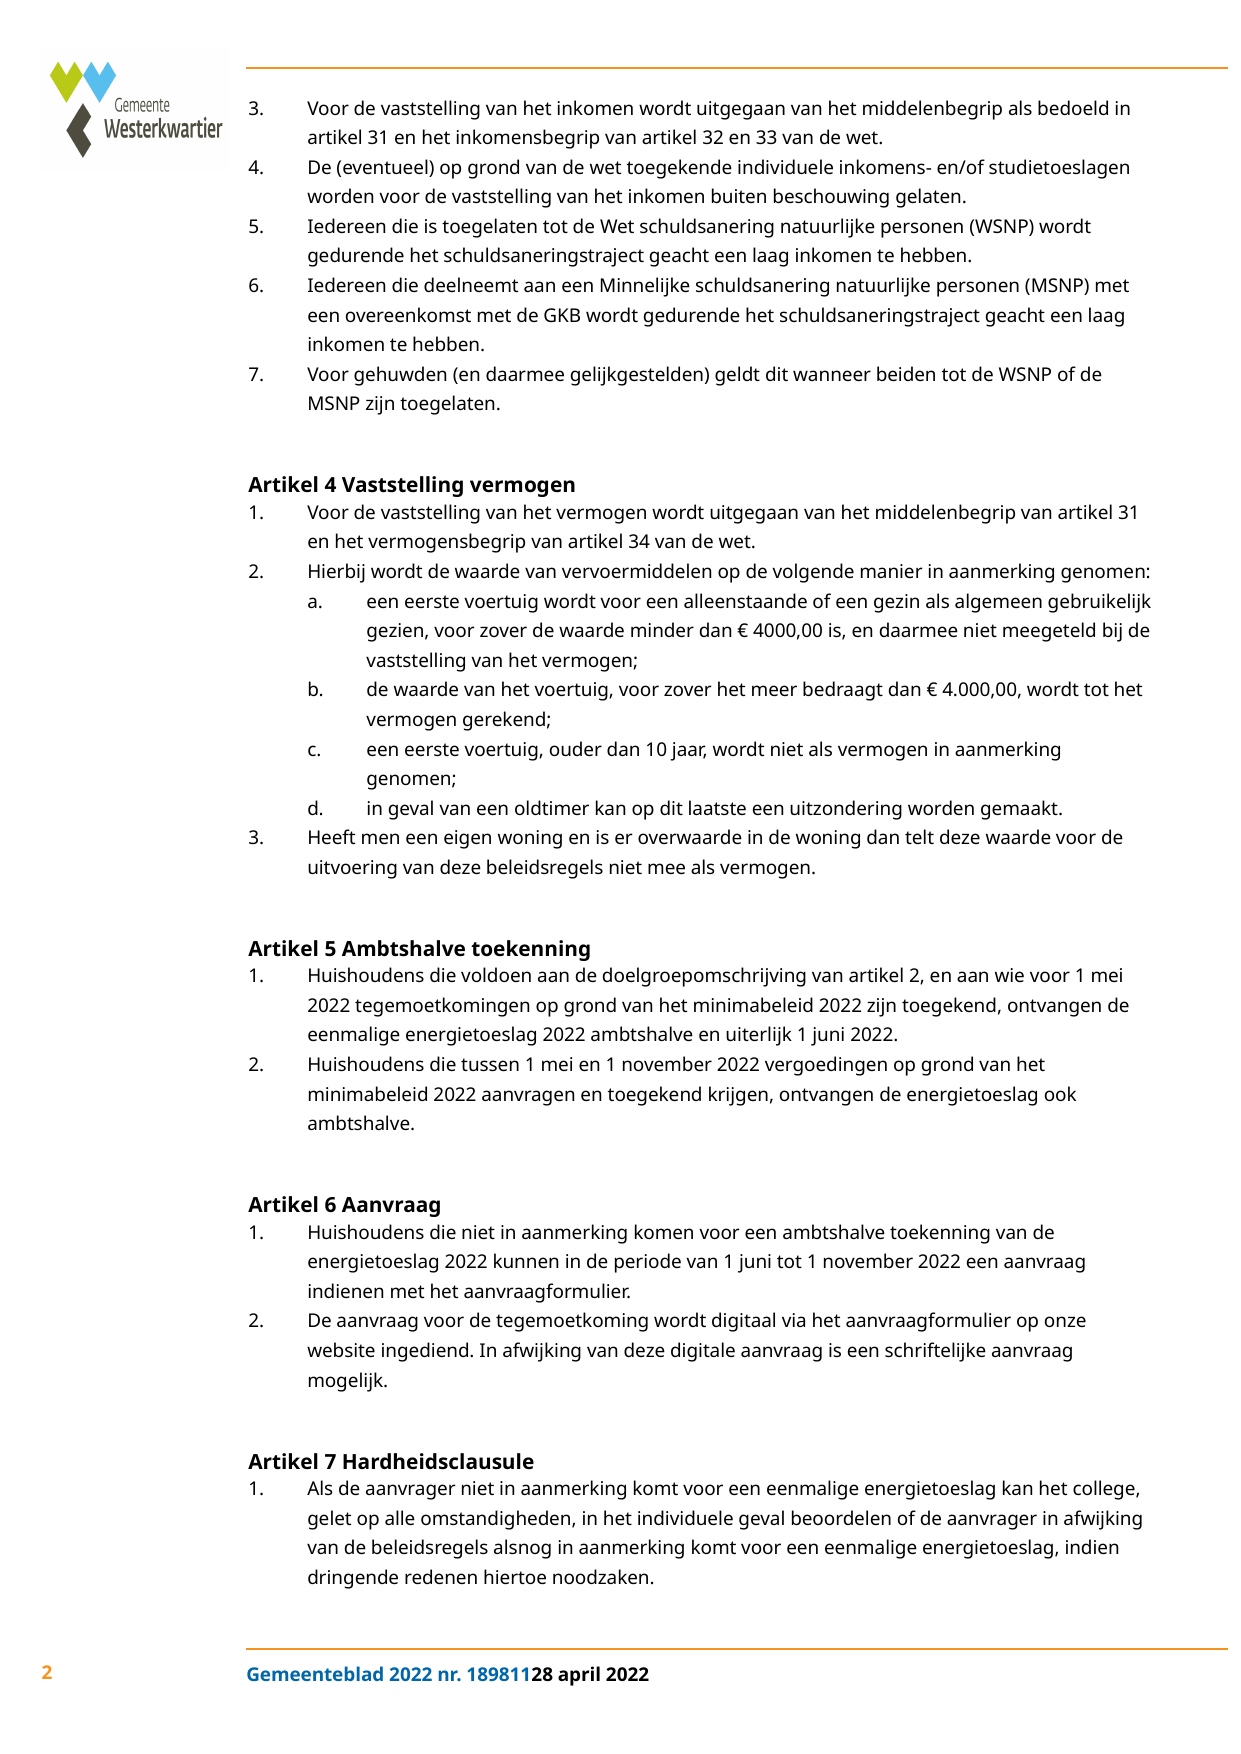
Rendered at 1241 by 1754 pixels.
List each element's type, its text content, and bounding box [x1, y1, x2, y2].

text Artikel 5 Ambtshalve toekenning [248, 934, 1152, 962]
picture [41, 47, 231, 172]
list Hierbij wordt de waarde van vervoermiddelen op de volgende manier in aanmerking genomen: [248, 558, 1152, 584]
list Voor de vaststelling van het vermogen wordt uitgegaan van het middelenbegrip van artikel 31 en het vermogensbegrip van artikel 34 van de wet. [248, 499, 1152, 554]
list Als de aanvrager niet in aanmerking komt voor een eenmalige energietoeslag kan het college, gelet op alle omstandigheden, in het individuele geval beoordelen of de aanvrager in afwijking van de beleidsregels alsnog in aanmerking komt voor een eenmalige energietoeslag, indien dringende redenen hiertoe noodzaken. [248, 1475, 1152, 1590]
list Huishoudens die niet in aanmerking komen voor een ambtshalve toekenning van de energietoeslag 2022 kunnen in de periode van 1 juni tot 1 november 2022 een aanvraag indienen met het aanvraagformulier. [248, 1219, 1152, 1304]
text Artikel 7 Hardheidsclausule [248, 1447, 1152, 1475]
list Voor de vaststelling van het inkomen wordt uitgegaan van het middelenbegrip als bedoeld in artikel 31 en het inkomensbegrip van artikel 32 en 33 van de wet. [248, 95, 1152, 150]
list Iedereen die is toegelaten tot de Wet schuldsanering natuurlijke personen (WSNP) wordt gedurende het schuldsaneringstraject geacht een laag inkomen te hebben. [248, 213, 1152, 268]
list in geval van een oldtimer kan op dit laatste een uitzondering worden gemaakt. [307, 795, 1152, 821]
list Huishoudens die tussen 1 mei en 1 november 2022 vergoedingen op grond van het minimabeleid 2022 aanvragen en toegekend krijgen, ontvangen de energietoeslag ook ambtshalve. [248, 1051, 1152, 1136]
list Voor gehuwden (en daarmee gelijkgestelden) geldt dit wanneer beiden tot de WSNP of de MSNP zijn toegelaten. [248, 361, 1152, 416]
list een eerste voertuig wordt voor een alleenstaande of een gezin als algemeen gebruikelijk gezien, voor zover de waarde minder dan € 4000,00 is, en daarmee niet meegeteld bij de vaststelling van het vermogen; [307, 588, 1152, 673]
text Artikel 6 Aanvraag [248, 1190, 1152, 1219]
list een eerste voertuig, ouder dan 10 jaar, wordt niet als vermogen in aanmerking genomen; [307, 736, 1152, 791]
list De (eventueel) op grond van de wet toegekende individuele inkomens- en/of studietoeslagen worden voor de vaststelling van het inkomen buiten beschouwing gelaten. [248, 154, 1152, 209]
text Artikel 4 Vaststelling vermogen [248, 471, 1152, 499]
list Iedereen die deelneemt aan een Minnelijke schuldsanering natuurlijke personen (MSNP) met een overeenkomst met de GKB wordt gedurende het schuldsaneringstraject geacht een laag inkomen te hebben. [248, 272, 1152, 357]
list de waarde van het voertuig, voor zover het meer bedraagt dan € 4.000,00, wordt tot het vermogen gerekend; [307, 677, 1152, 732]
list Heeft men een eigen woning en is er overwaarde in de woning dan telt deze waarde voor de uitvoering van deze beleidsregels niet mee als vermogen. [248, 824, 1152, 880]
list De aanvraag voor de tegemoetkoming wordt digitaal via het aanvraagformulier op onze website ingediend. In afwijking van deze digitale aanvraag is een schriftelijke aanvraag mogelijk. [248, 1308, 1152, 1392]
list Huishoudens die voldoen aan de doelgroepomschrijving van artikel 2, en aan wie voor 1 mei 2022 tegemoetkomingen op grond van het minimabeleid 2022 zijn toegekend, ontvangen de eenmalige energietoeslag 2022 ambtshalve en uiterlijk 1 juni 2022. [248, 962, 1152, 1047]
